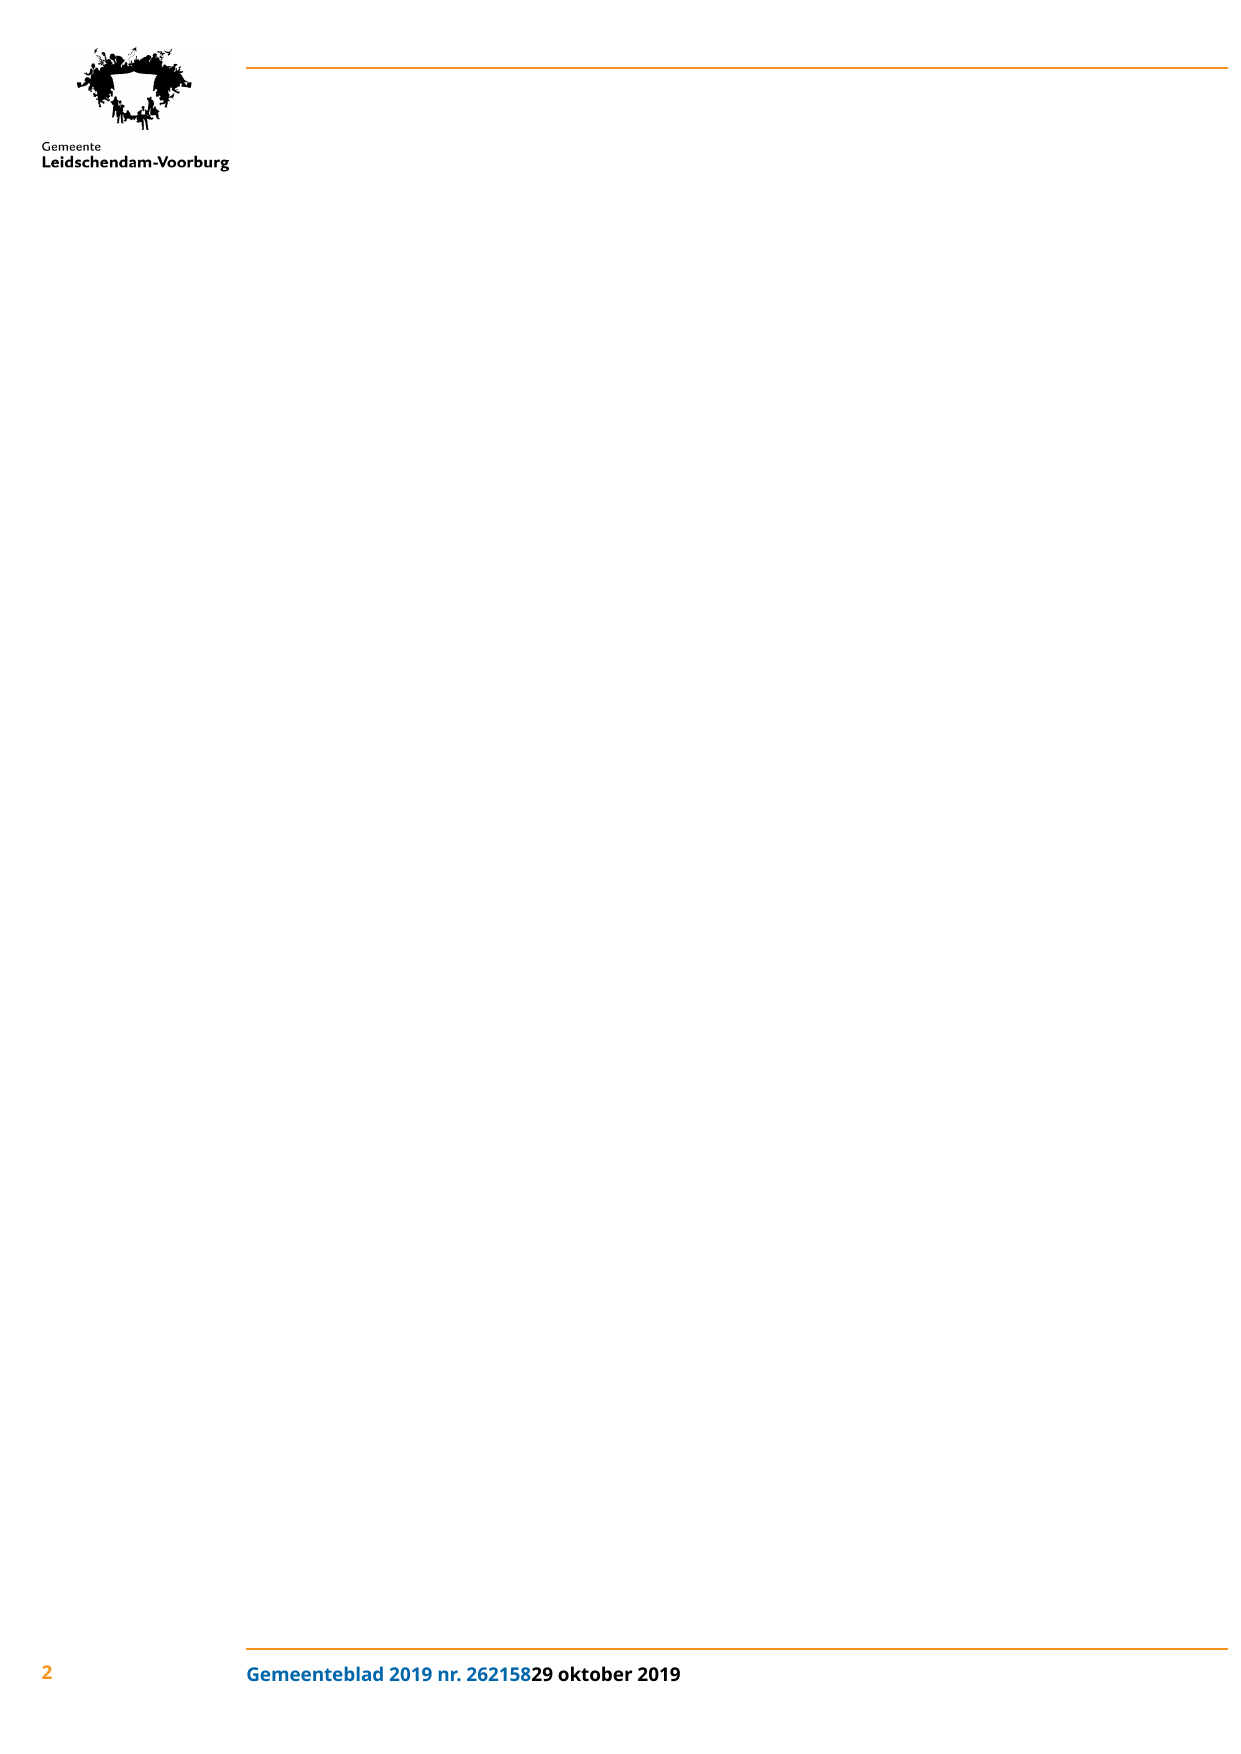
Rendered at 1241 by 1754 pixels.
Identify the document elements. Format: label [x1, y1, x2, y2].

picture [41, 47, 231, 172]
